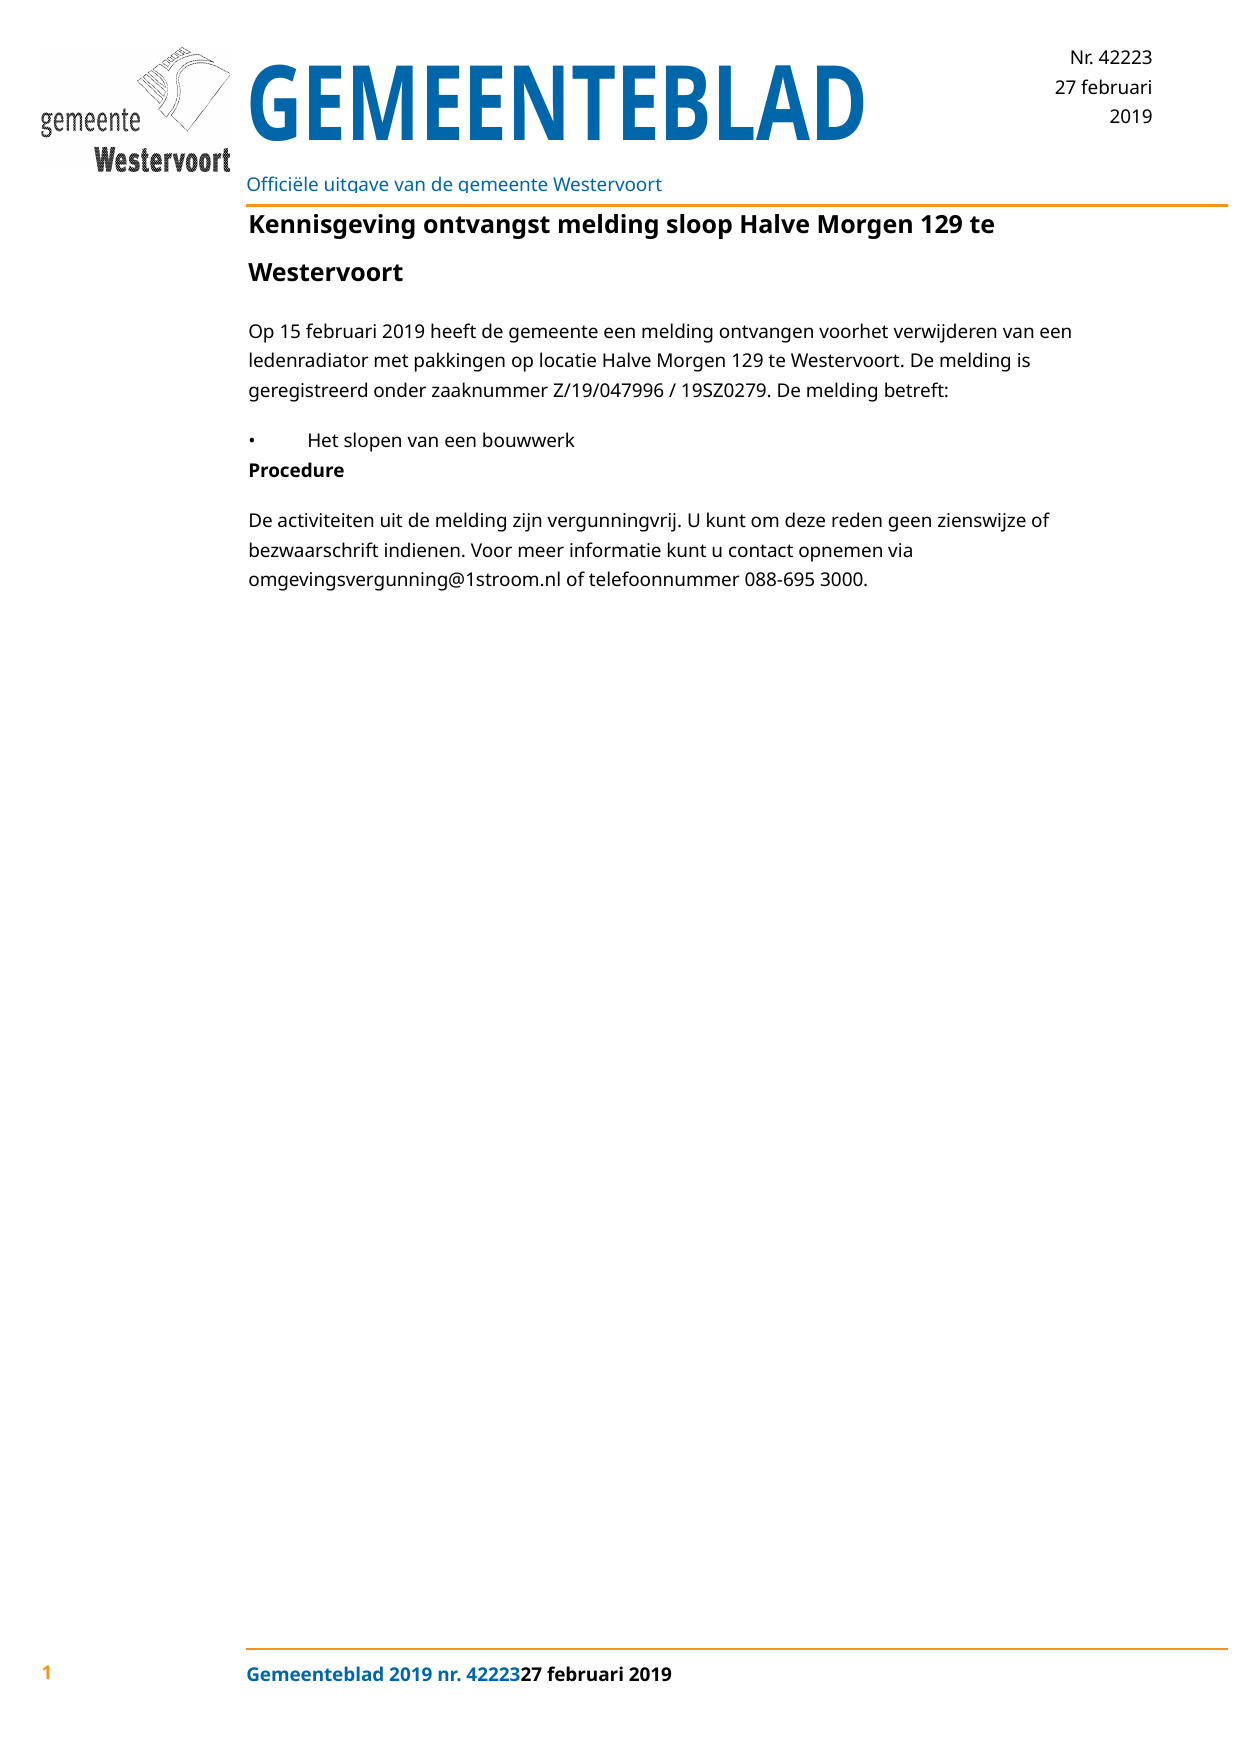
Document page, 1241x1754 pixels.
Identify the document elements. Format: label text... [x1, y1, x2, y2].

list Het slopen van een bouwwerk [248, 427, 1152, 453]
text Kennisgeving ontvangst melding sloop Halve Morgen 129 te Westervoort [248, 207, 1152, 288]
text Procedure [248, 457, 1152, 483]
picture [41, 47, 231, 172]
text De activiteiten uit de melding zijn vergunningvrij. U kunt om deze reden geen zienswijze of bezwaarschrift indienen. Voor meer informatie kunt u contact opnemen via omgevingsvergunning@1stroom.nl of telefoonnummer 088-695 3000. [248, 507, 1152, 592]
text Op 15 februari 2019 heeft de gemeente een melding ontvangen voorhet verwijderen van een ledenradiator met pakkingen op locatie Halve Morgen 129 te Westervoort. De melding is geregistreerd onder zaaknummer Z/19/047996 / 19SZ0279. De melding betreft: [248, 318, 1152, 403]
